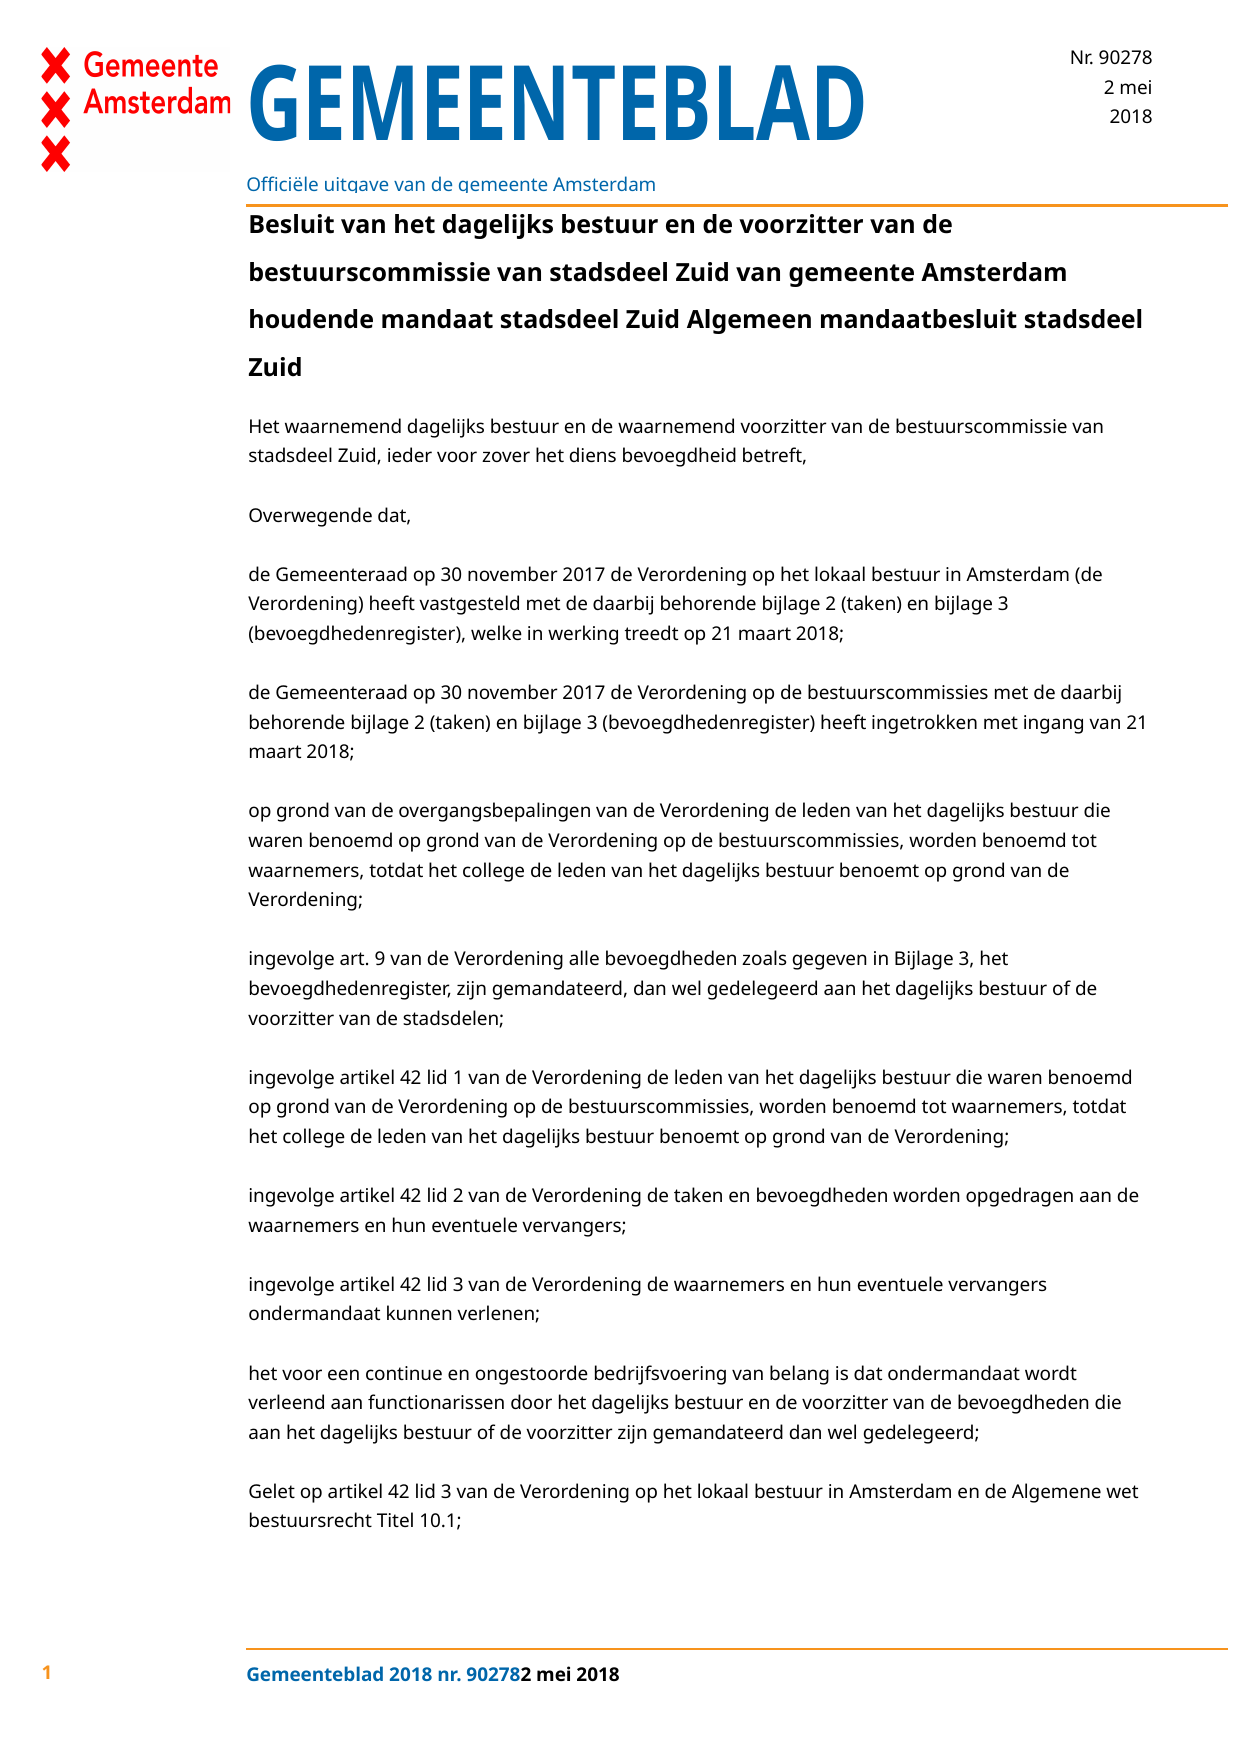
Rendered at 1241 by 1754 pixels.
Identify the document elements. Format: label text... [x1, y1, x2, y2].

text ingevolge artikel 42 lid 1 van de Verordening de leden van het dagelijks bestuur die waren benoemd op grond van de Verordening op de bestuurscommissies, worden benoemd tot waarnemers, totdat het college de leden van het dagelijks bestuur benoemt op grond van de Verordening; [248, 1064, 1152, 1149]
text de Gemeenteraad op 30 november 2017 de Verordening op de bestuurscommissies met de daarbij behorende bijlage 2 (taken) en bijlage 3 (bevoegdhedenregister) heeft ingetrokken met ingang van 21 maart 2018; [248, 679, 1152, 764]
text de Gemeenteraad op 30 november 2017 de Verordening op het lokaal bestuur in Amsterdam (de Verordening) heeft vastgesteld met de daarbij behorende bijlage 2 (taken) en bijlage 3 (bevoegdhedenregister), welke in werking treedt op 21 maart 2018; [248, 561, 1152, 646]
text op grond van de overgangsbepalingen van de Verordening de leden van het dagelijks bestuur die waren benoemd op grond van de Verordening op de bestuurscommissies, worden benoemd tot waarnemers, totdat het college de leden van het dagelijks bestuur benoemt op grond van de Verordening; [248, 798, 1152, 912]
text Het waarnemend dagelijks bestuur en de waarnemend voorzitter van de bestuurscommissie van stadsdeel Zuid, ieder voor zover het diens bevoegdheid betreft, [248, 413, 1152, 468]
text het voor een continue en ongestoorde bedrijfsvoering van belang is dat ondermandaat wordt verleend aan functionarissen door het dagelijks bestuur en de voorzitter van de bevoegdheden die aan het dagelijks bestuur of de voorzitter zijn gemandateerd dan wel gedelegeerd; [248, 1360, 1152, 1445]
text Besluit van het dagelijks bestuur en de voorzitter van de bestuurscommissie van stadsdeel Zuid van gemeente Amsterdam houdende mandaat stadsdeel Zuid Algemeen mandaatbesluit stadsdeel Zuid [248, 207, 1152, 384]
text ingevolge artikel 42 lid 3 van de Verordening de waarnemers en hun eventuele vervangers ondermandaat kunnen verlenen; [248, 1271, 1152, 1326]
text ingevolge art. 9 van de Verordening alle bevoegdheden zoals gegeven in Bijlage 3, het bevoegdhedenregister, zijn gemandateerd, dan wel gedelegeerd aan het dagelijks bestuur of de voorzitter van de stadsdelen; [248, 946, 1152, 1031]
text Overwegende dat, [248, 502, 1152, 528]
picture [41, 47, 231, 172]
text Gelet op artikel 42 lid 3 van de Verordening op het lokaal bestuur in Amsterdam en de Algemene wet bestuursrecht Titel 10.1; [248, 1478, 1152, 1533]
text ingevolge artikel 42 lid 2 van de Verordening de taken en bevoegdheden worden opgedragen aan de waarnemers en hun eventuele vervangers; [248, 1182, 1152, 1238]
